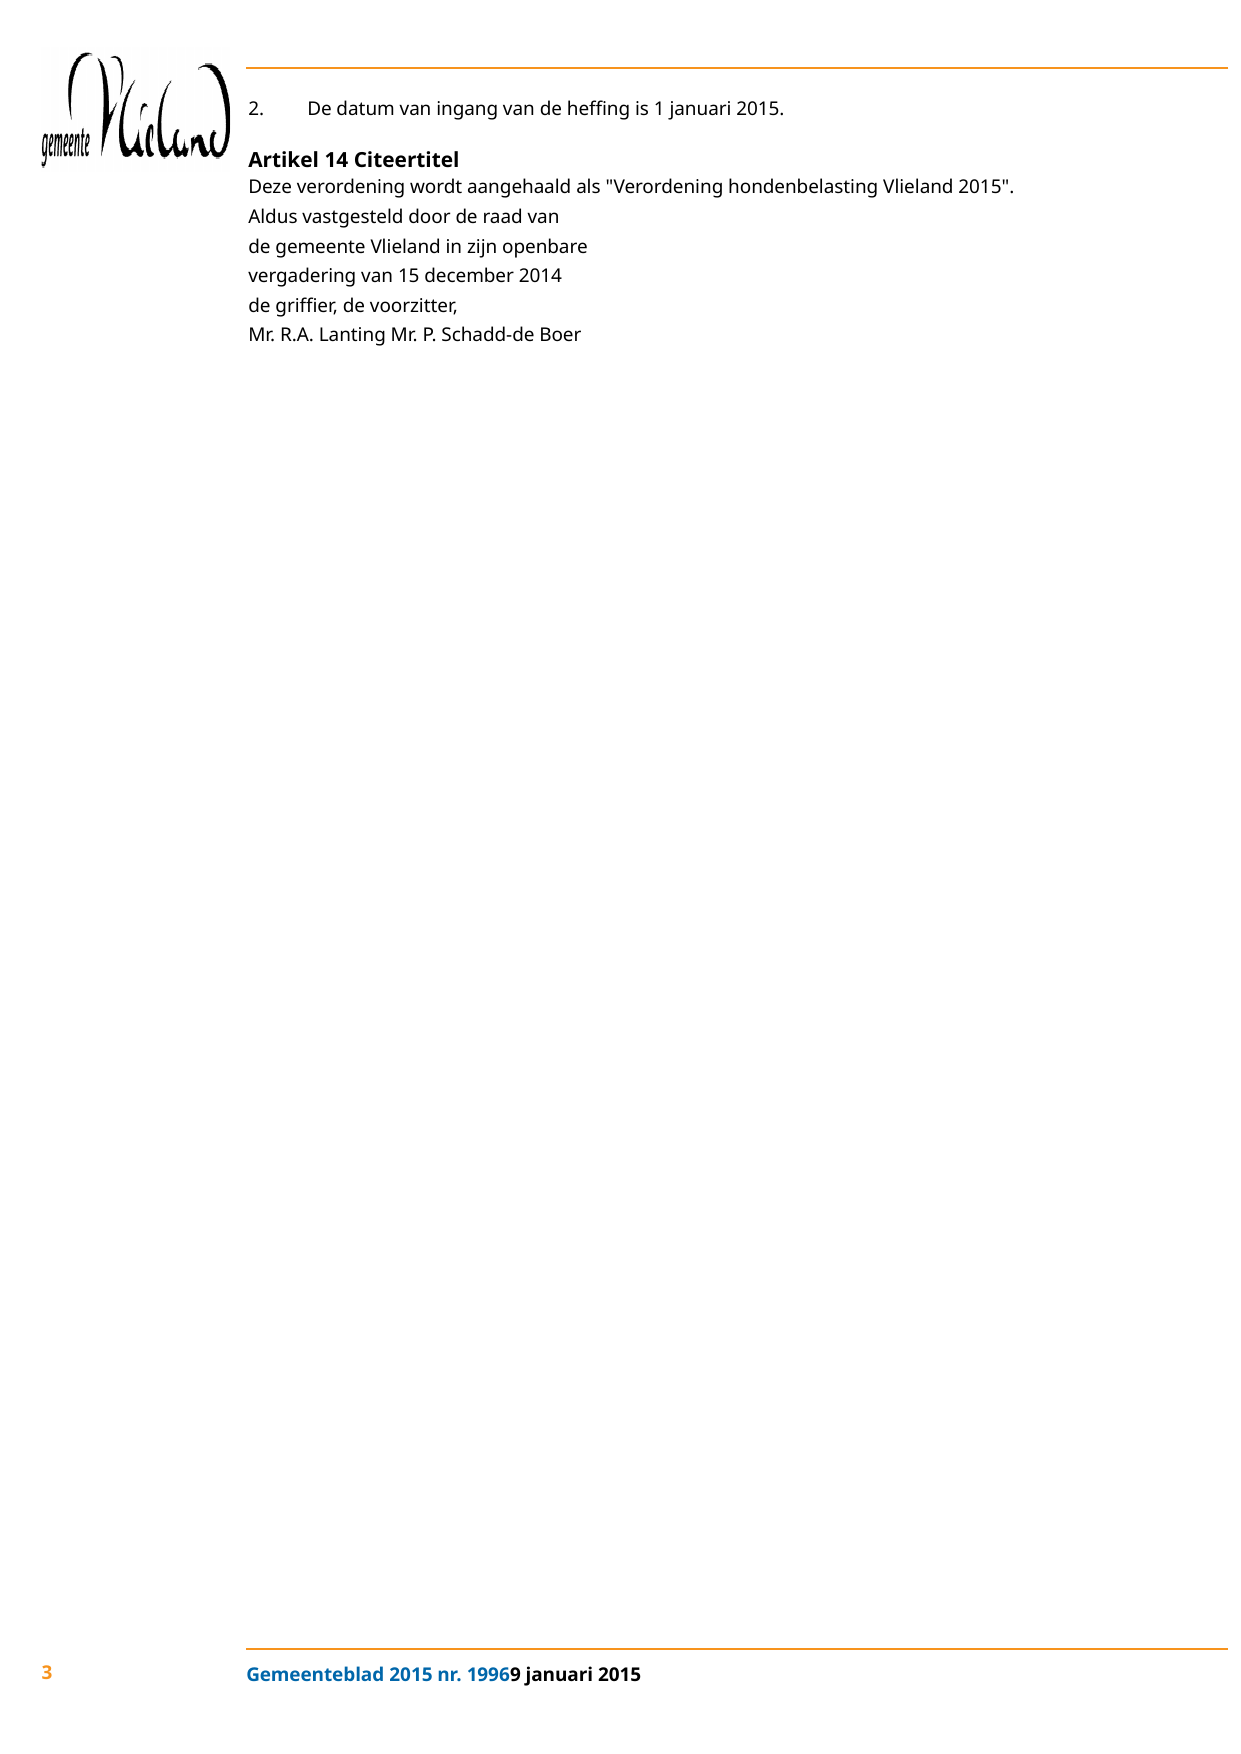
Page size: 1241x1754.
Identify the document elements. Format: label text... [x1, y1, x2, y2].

text Deze verordening wordt aangehaald als "Verordening hondenbelasting Vlieland 2015". [248, 174, 1152, 199]
text de gemeente Vlieland in zijn openbare [248, 233, 1152, 258]
text Mr. R.A. Lanting Mr. P. Schadd-de Boer [248, 322, 1152, 347]
list De datum van ingang van de heffing is 1 januari 2015. [248, 95, 1152, 121]
text Aldus vastgesteld door de raad van [248, 203, 1152, 229]
text de griffier, de voorzitter, [248, 292, 1152, 318]
text Artikel 14 Citeertitel [248, 145, 1152, 174]
picture [41, 47, 231, 172]
text vergadering van 15 december 2014 [248, 262, 1152, 288]
